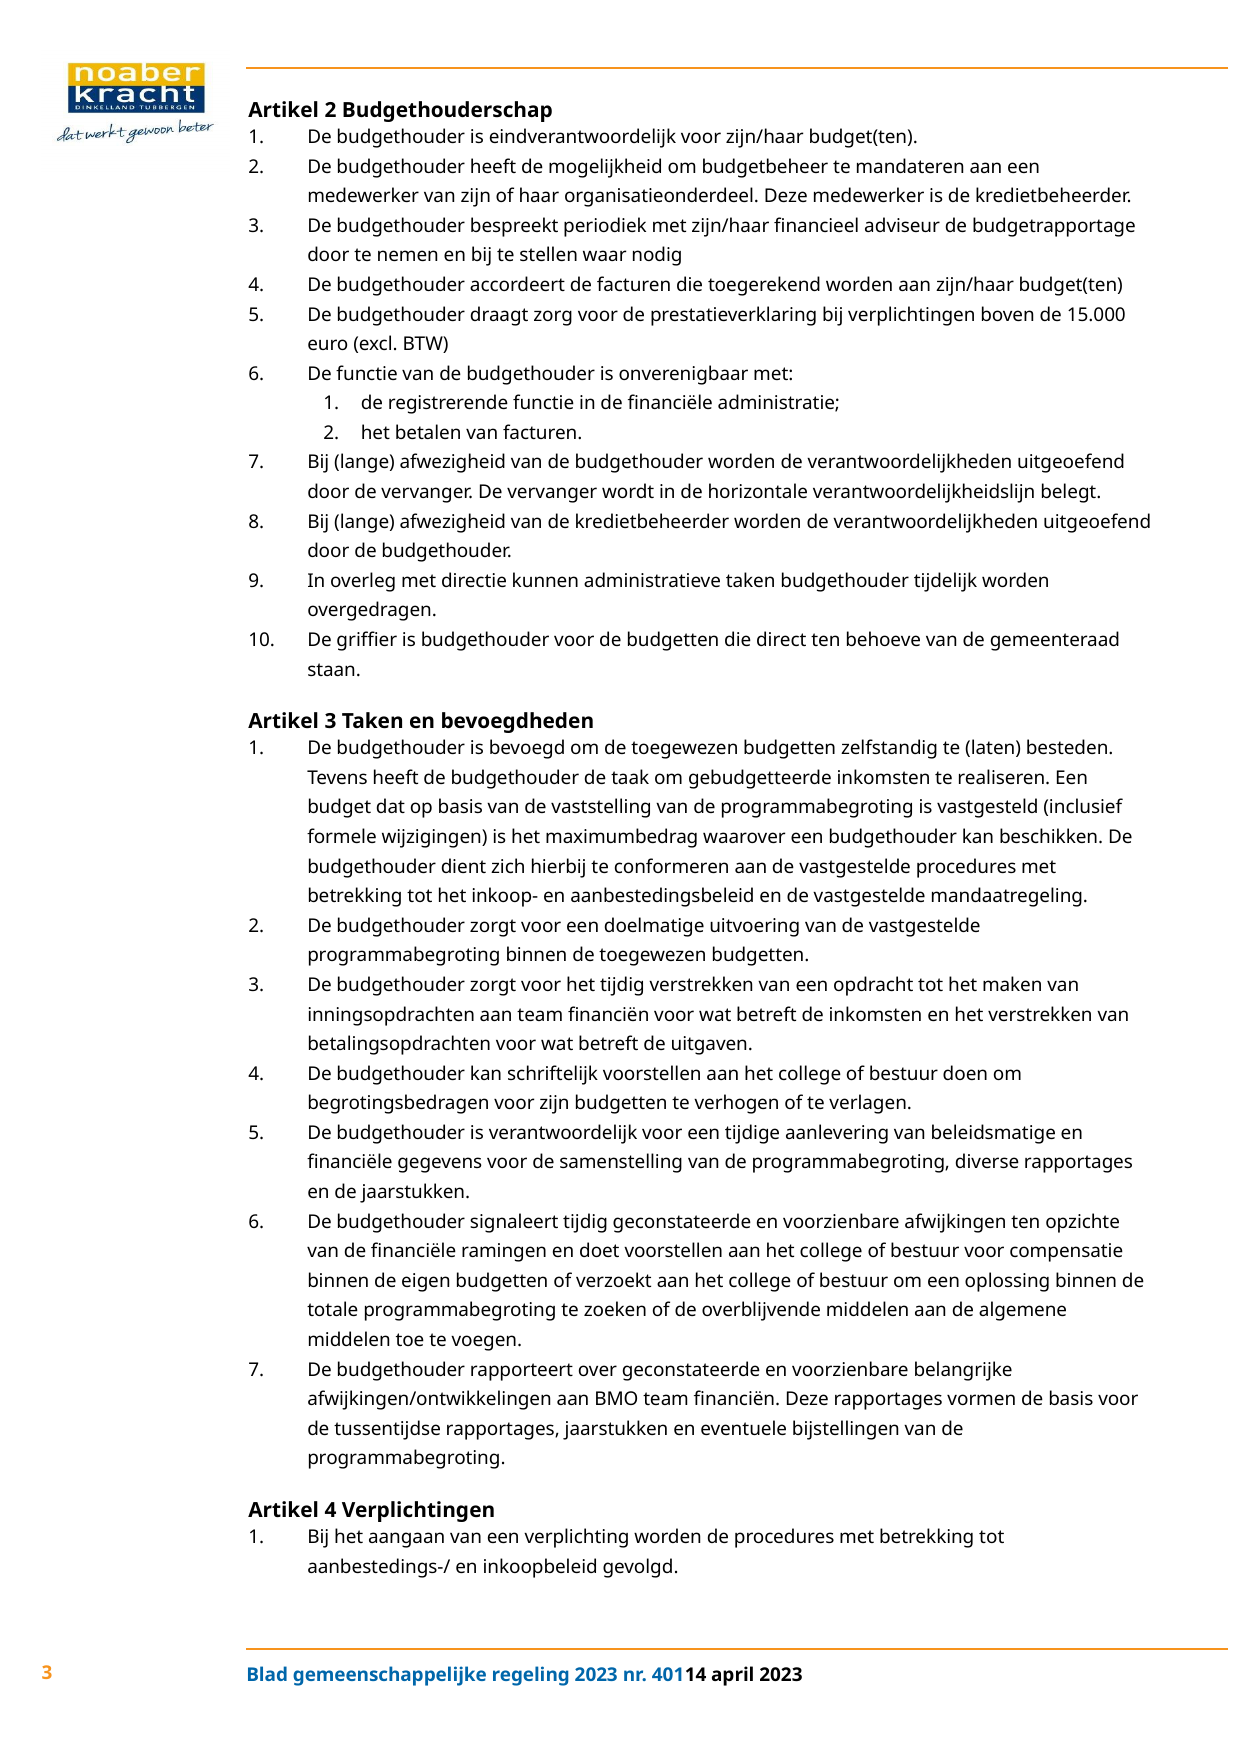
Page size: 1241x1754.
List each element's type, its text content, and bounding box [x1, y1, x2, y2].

list De budgethouder heeft de mogelijkheid om budgetbeheer te mandateren aan een medewerker van zijn of haar organisatieonderdeel. Deze medewerker is de kredietbeheerder. [248, 153, 1152, 208]
list De budgethouder bespreekt periodiek met zijn/haar financieel adviseur de budgetrapportage door te nemen en bij te stellen waar nodig [248, 212, 1152, 267]
list De functie van de budgethouder is onverenigbaar met: [248, 360, 1152, 386]
list het betalen van facturen. [323, 419, 1152, 445]
list Bij (lange) afwezigheid van de kredietbeheerder worden de verantwoordelijkheden uitgeoefend door de budgethouder. [248, 508, 1152, 563]
list De budgethouder is bevoegd om de toegewezen budgetten zelfstandig te (laten) besteden. Tevens heeft de budgethouder de taak om gebudgetteerde inkomsten te realiseren. Een budget dat op basis van de vaststelling van de programmabegroting is vastgesteld (inclusief formele wijzigingen) is het maximumbedrag waarover een budgethouder kan beschikken. De budgethouder dient zich hierbij te conformeren aan de vastgestelde procedures met betrekking tot het inkoop- en aanbestedingsbeleid en de vastgestelde mandaatregeling. [248, 734, 1152, 908]
text Artikel 4 Verplichtingen [248, 1495, 1152, 1523]
list De budgethouder is verantwoordelijk voor een tijdige aanlevering van beleidsmatige en financiële gegevens voor de samenstelling van de programmabegroting, diverse rapportages en de jaarstukken. [248, 1119, 1152, 1204]
list De budgethouder draagt zorg voor de prestatieverklaring bij verplichtingen boven de 15.000 euro (excl. BTW) [248, 301, 1152, 356]
text Artikel 3 Taken en bevoegdheden [248, 706, 1152, 734]
list De budgethouder zorgt voor een doelmatige uitvoering van de vastgestelde programmabegroting binnen de toegewezen budgetten. [248, 912, 1152, 967]
text Artikel 2 Budgethouderschap [248, 95, 1152, 123]
list In overleg met directie kunnen administratieve taken budgethouder tijdelijk worden overgedragen. [248, 567, 1152, 622]
list Bij het aangaan van een verplichting worden de procedures met betrekking tot aanbestedings-/ en inkoopbeleid gevolgd. [248, 1523, 1152, 1579]
list De budgethouder accordeert de facturen die toegerekend worden aan zijn/haar budget(ten) [248, 271, 1152, 297]
list De budgethouder rapporteert over geconstateerde en voorzienbare belangrijke afwijkingen/ontwikkelingen aan BMO team financiën. Deze rapportages vormen de basis voor de tussentijdse rapportages, jaarstukken en eventuele bijstellingen van de programmabegroting. [248, 1356, 1152, 1470]
list de registrerende functie in de financiële administratie; [323, 389, 1152, 415]
list De budgethouder signaleert tijdig geconstateerde en voorzienbare afwijkingen ten opzichte van de financiële ramingen en doet voorstellen aan het college of bestuur voor compensatie binnen de eigen budgetten of verzoekt aan het college of bestuur om een oplossing binnen de totale programmabegroting te zoeken of de overblijvende middelen aan de algemene middelen toe te voegen. [248, 1208, 1152, 1352]
list Bij (lange) afwezigheid van de budgethouder worden de verantwoordelijkheden uitgeoefend door de vervanger. De vervanger wordt in de horizontale verantwoordelijkheidslijn belegt. [248, 449, 1152, 504]
list De budgethouder zorgt voor het tijdig verstrekken van een opdracht tot het maken van inningsopdrachten aan team financiën voor wat betreft de inkomsten en het verstrekken van betalingsopdrachten voor wat betreft de uitgaven. [248, 971, 1152, 1056]
list De budgethouder is eindverantwoordelijk voor zijn/haar budget(ten). [248, 123, 1152, 149]
list De budgethouder kan schriftelijk voorstellen aan het college of bestuur doen om begrotingsbedragen voor zijn budgetten te verhogen of te verlagen. [248, 1060, 1152, 1115]
picture [41, 47, 231, 172]
list De griffier is budgethouder voor de budgetten die direct ten behoeve van de gemeenteraad staan. [248, 626, 1152, 681]
